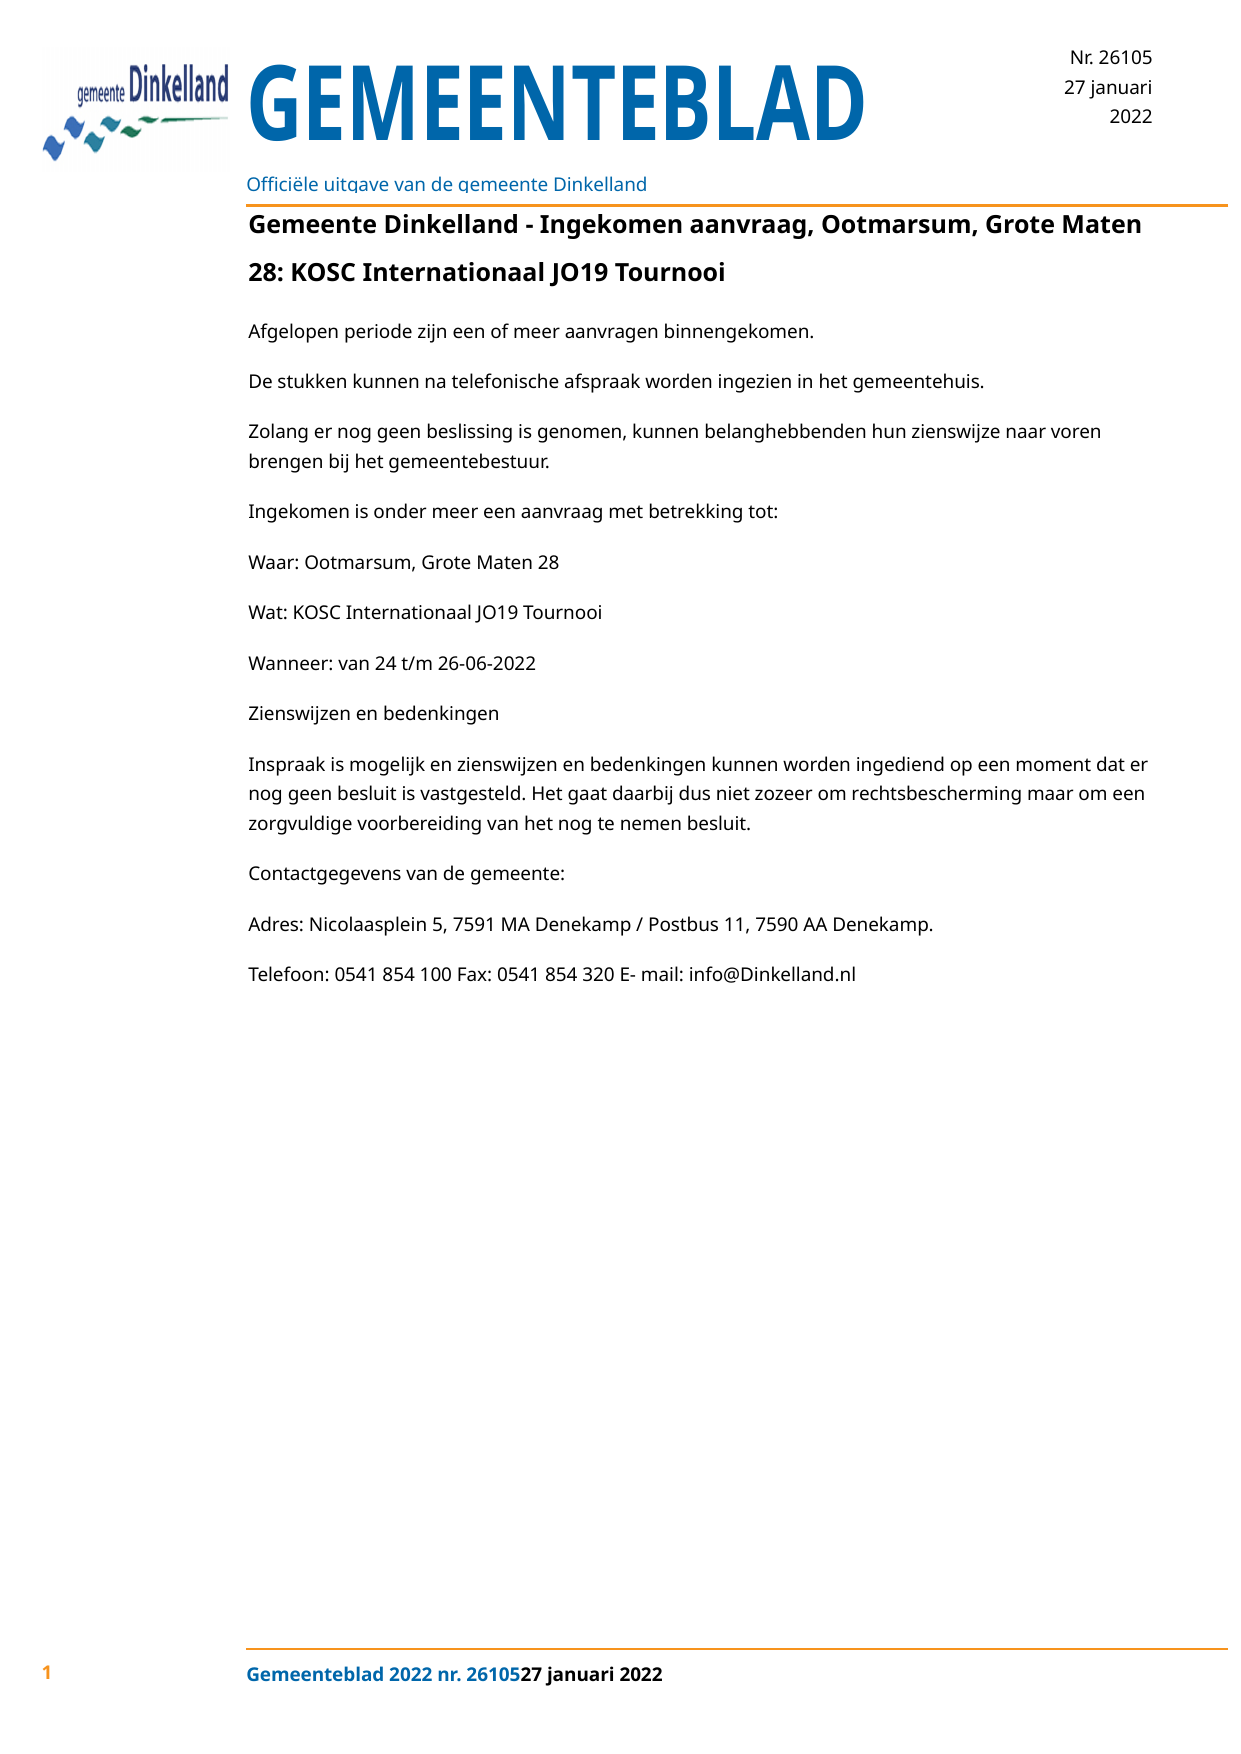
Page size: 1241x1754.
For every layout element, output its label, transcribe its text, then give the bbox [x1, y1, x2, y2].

text Ingekomen is onder meer een aanvraag met betrekking tot: [248, 499, 1152, 524]
text De stukken kunnen na telefonische afspraak worden ingezien in het gemeentehuis. [248, 368, 1152, 394]
text Wat: KOSC Internationaal JO19 Tournooi [248, 599, 1152, 625]
text Telefoon: 0541 854 100 Fax: 0541 854 320 E- mail: info@Dinkelland.nl [248, 961, 1152, 987]
text Zolang er nog geen beslissing is genomen, kunnen belanghebbenden hun zienswijze naar voren brengen bij het gemeentebestuur. [248, 419, 1152, 474]
picture [41, 47, 231, 172]
text Waar: Ootmarsum, Grote Maten 28 [248, 549, 1152, 575]
text Wanneer: van 24 t/m 26-06-2022 [248, 650, 1152, 676]
text Gemeente Dinkelland - Ingekomen aanvraag, Ootmarsum, Grote Maten 28: KOSC Internationaal JO19 Tournooi [248, 207, 1152, 288]
text Zienswijzen en bedenkingen [248, 700, 1152, 726]
text Afgelopen periode zijn een of meer aanvragen binnengekomen. [248, 318, 1152, 344]
text Adres: Nicolaasplein 5, 7591 MA Denekamp / Postbus 11, 7590 AA Denekamp. [248, 911, 1152, 937]
text Contactgegevens van de gemeente: [248, 860, 1152, 886]
text Inspraak is mogelijk en zienswijzen en bedenkingen kunnen worden ingediend op een moment dat er nog geen besluit is vastgesteld. Het gaat daarbij dus niet zozeer om rechtsbescherming maar om een zorgvuldige voorbereiding van het nog te nemen besluit. [248, 751, 1152, 836]
